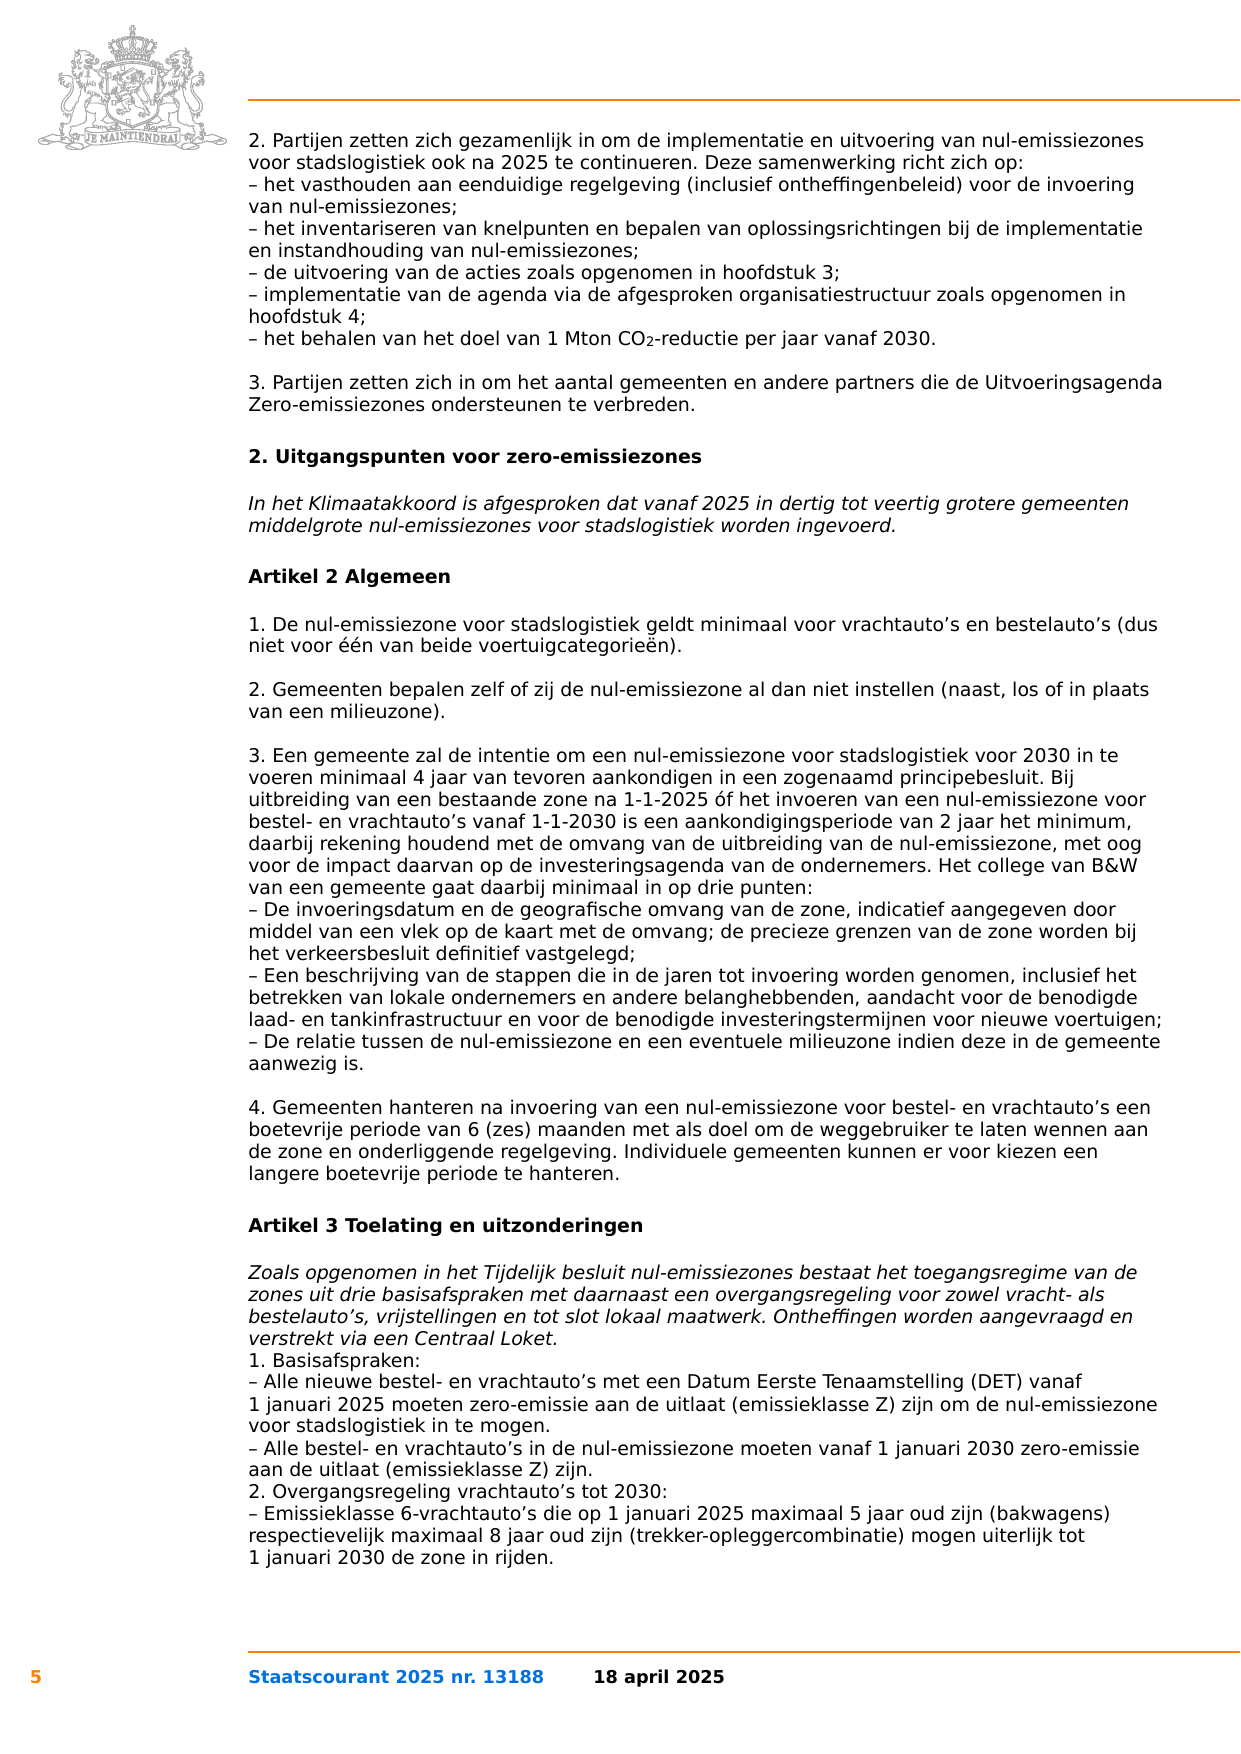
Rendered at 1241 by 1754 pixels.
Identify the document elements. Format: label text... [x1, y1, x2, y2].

text – het behalen van het doel van 1 Mton CO2-reductie per jaar vanaf 2030. [248, 328, 1163, 350]
text 1. De nul-emissiezone voor stadslogistiek geldt minimaal voor vrachtauto’s en bestelauto’s (dus niet voor één van beide voertuigcategorieën). [248, 613, 1163, 657]
text – Alle bestel- en vrachtauto’s in de nul-emissiezone moeten vanaf 1 januari 2030 zero-emissie aan de uitlaat (emissieklasse Z) zijn. [248, 1437, 1163, 1481]
text – het vasthouden aan eenduidige regelgeving (inclusief ontheffingenbeleid) voor de invoering van nul-emissiezones; [248, 174, 1163, 218]
text – Een beschrijving van de stappen die in de jaren tot invoering worden genomen, inclusief het betrekken van lokale ondernemers en andere belanghebbenden, aandacht voor de benodigde laad- en tankinfrastructuur en voor de benodigde investeringstermijnen voor nieuwe voertuigen; [248, 965, 1163, 1031]
text 2. Gemeenten bepalen zelf of zij de nul-emissiezone al dan niet instellen (naast, los of in plaats van een milieuzone). [248, 679, 1163, 723]
text In het Klimaatakkoord is afgesproken dat vanaf 2025 in dertig tot veertig grotere gemeenten middelgrote nul-emissiezones voor stadslogistiek worden ingevoerd. [248, 492, 1163, 536]
text 2. Partijen zetten zich gezamenlijk in om de implementatie en uitvoering van nul-emissiezones voor stadslogistiek ook na 2025 te continueren. Deze samenwerking richt zich op: [248, 130, 1163, 174]
text – Alle nieuwe bestel- en vrachtauto’s met een Datum Eerste Tenaamstelling (DET) vanaf 1 januari 2025 moeten zero-emissie aan de uitlaat (emissieklasse Z) zijn om de nul-emissiezone voor stadslogistiek in te mogen. [248, 1371, 1163, 1437]
text 2. Overgangsregeling vrachtauto’s tot 2030: [248, 1481, 1163, 1503]
subtitle Artikel 2 Algemeen [248, 566, 1163, 588]
text Zoals opgenomen in het Tijdelijk besluit nul-emissiezones bestaat het toegangsregime van de zones uit drie basisafspraken met daarnaast een overgangsregeling voor zowel vracht- als bestelauto’s, vrijstellingen en tot slot lokaal maatwerk. Ontheffingen worden aangevraagd en verstrekt via een Centraal Loket. [248, 1262, 1163, 1349]
text 3. Partijen zetten zich in om het aantal gemeenten en andere partners die de Uitvoeringsagenda Zero-emissiezones ondersteunen te verbreden. [248, 372, 1163, 416]
text 4. Gemeenten hanteren na invoering van een nul-emissiezone voor bestel- en vrachtauto’s een boetevrije periode van 6 (zes) maanden met als doel om de weggebruiker te laten wennen aan de zone en onderliggende regelgeving. Individuele gemeenten kunnen er voor kiezen een langere boetevrije periode te hanteren. [248, 1097, 1163, 1184]
text – Emissieklasse 6-vrachtauto’s die op 1 januari 2025 maximaal 5 jaar oud zijn (bakwagens) respectievelijk maximaal 8 jaar oud zijn (trekker-opleggercombinatie) mogen uiterlijk tot 1 januari 2030 de zone in rijden. [248, 1503, 1163, 1569]
text – de uitvoering van de acties zoals opgenomen in hoofdstuk 3; [248, 262, 1163, 284]
text – implementatie van de agenda via de afgesproken organisatiestructuur zoals opgenomen in hoofdstuk 4; [248, 284, 1163, 328]
text – De invoeringsdatum en de geografische omvang van de zone, indicatief aangegeven door middel van een vlek op de kaart met de omvang; de precieze grenzen van de zone worden bij het verkeersbesluit definitief vastgelegd; [248, 899, 1163, 965]
text – het inventariseren van knelpunten en bepalen van oplossingsrichtingen bij de implementatie en instandhouding van nul-emissiezones; [248, 218, 1163, 262]
picture [38, 25, 227, 150]
text – De relatie tussen de nul-emissiezone en een eventuele milieuzone indien deze in de gemeente aanwezig is. [248, 1031, 1163, 1075]
subtitle Artikel 3 Toelating en uitzonderingen [248, 1214, 1163, 1237]
text 3. Een gemeente zal de intentie om een nul-emissiezone voor stadslogistiek voor 2030 in te voeren minimaal 4 jaar van tevoren aankondigen in een zogenaamd principebesluit. Bij uitbreiding van een bestaande zone na 1-1-2025 óf het invoeren van een nul-emissiezone voor bestel- en vrachtauto’s vanaf 1-1-2030 is een aankondigingsperiode van 2 jaar het minimum, daarbij rekening houdend met de omvang van de uitbreiding van de nul-emissiezone, met oog voor de impact daarvan op de investeringsagenda van de ondernemers. Het college van B&W van een gemeente gaat daarbij minimaal in op drie punten: [248, 745, 1163, 899]
text 1. Basisafspraken: [248, 1349, 1163, 1371]
subtitle 2. Uitgangspunten voor zero-emissiezones [248, 446, 1163, 467]
